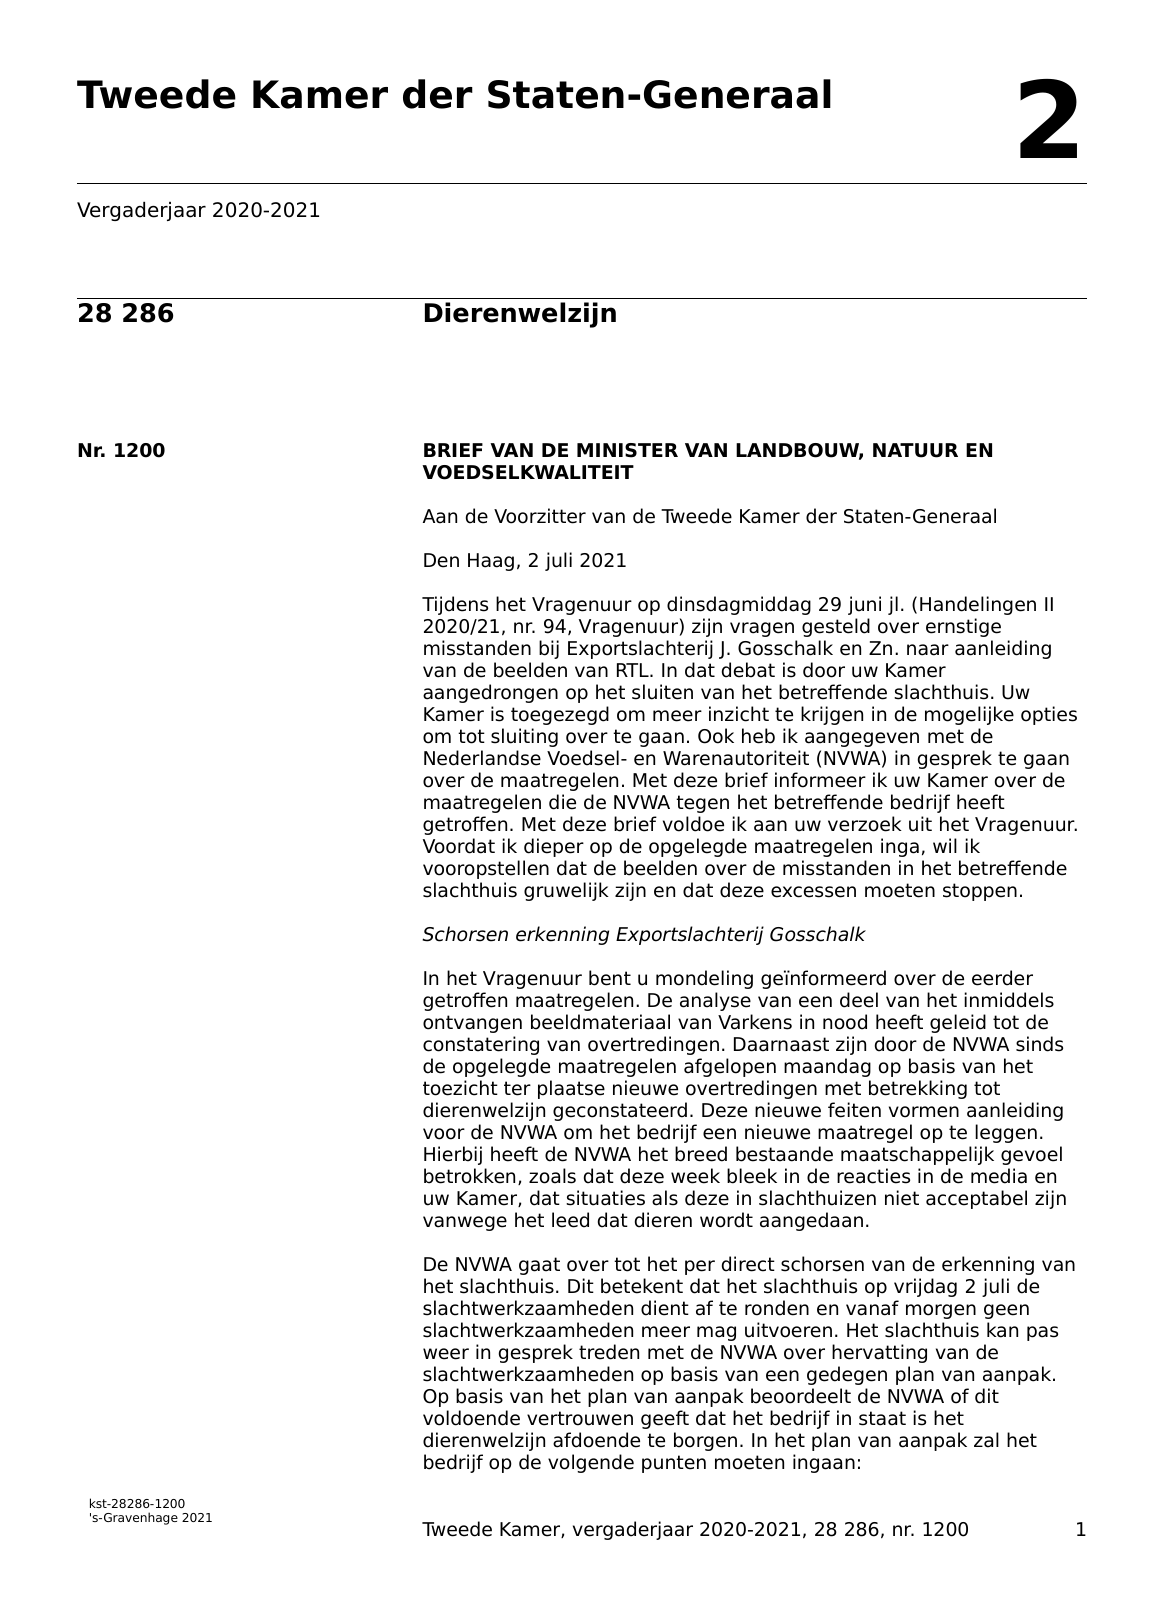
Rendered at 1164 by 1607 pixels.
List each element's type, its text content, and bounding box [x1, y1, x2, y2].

text Den Haag, 2 juli 2021 [422, 550, 1087, 572]
text 's-Gravenhage 2021 [88, 1511, 323, 1525]
subtitle 28 286 Dierenwelzijn [77, 299, 1087, 329]
subtitle Nr. 1200 BRIEF VAN DE MINISTER VAN LANDBOUW, NATUUR EN VOEDSELKWALITEIT [77, 440, 1087, 484]
table_header 2 [886, 59, 1087, 183]
subtitle Schorsen erkenning Exportslachterij Gosschalk [422, 924, 1087, 946]
text Tijdens het Vragenuur op dinsdagmiddag 29 juni jl. (Handelingen II 2020/21, nr. 94, Vragenuur) zijn vragen gesteld over ernstige misstanden bij Exportslachterij J. Gosschalk en Zn. naar aanleiding van de beelden van RTL. In dat debat is door uw Kamer aangedrongen op het sluiten van het betreffende slachthuis. Uw Kamer is toegezegd om meer inzicht te krijgen in de mogelijke opties om tot sluiting over te gaan. Ook heb ik aangegeven met de Nederlandse Voedsel- en Warenautoriteit (NVWA) in gesprek te gaan over de maatregelen. Met deze brief informeer ik uw Kamer over de maatregelen die de NVWA tegen het betreffende bedrijf heeft getroffen. Met deze brief voldoe ik aan uw verzoek uit het Vragenuur. Voordat ik dieper op de opgelegde maatregelen inga, wil ik vooropstellen dat de beelden over de misstanden in het betreffende slachthuis gruwelijk zijn en dat deze excessen moeten stoppen. [422, 594, 1087, 902]
text De NVWA gaat over tot het per direct schorsen van de erkenning van het slachthuis. Dit betekent dat het slachthuis op vrijdag 2 juli de slachtwerkzaamheden dient af te ronden en vanaf morgen geen slachtwerkzaamheden meer mag uitvoeren. Het slachthuis kan pas weer in gesprek treden met de NVWA over hervatting van de slachtwerkzaamheden op basis van een gedegen plan van aanpak. Op basis van het plan van aanpak beoordeelt de NVWA of dit voldoende vertrouwen geeft dat het bedrijf in staat is het dierenwelzijn afdoende te borgen. In het plan van aanpak zal het bedrijf op de volgende punten moeten ingaan: [422, 1254, 1087, 1474]
text kst-28286-1200 [88, 1497, 323, 1511]
text Aan de Voorzitter van de Tweede Kamer der Staten-Generaal [422, 506, 1087, 528]
text In het Vragenuur bent u mondeling geïnformeerd over de eerder getroffen maatregelen. De analyse van een deel van het inmiddels ontvangen beeldmateriaal van Varkens in nood heeft geleid tot de constatering van overtredingen. Daarnaast zijn door de NVWA sinds de opgelegde maatregelen afgelopen maandag op basis van het toezicht ter plaatse nieuwe overtredingen met betrekking tot dierenwelzijn geconstateerd. Deze nieuwe feiten vormen aanleiding voor de NVWA om het bedrijf een nieuwe maatregel op te leggen. Hierbij heeft de NVWA het breed bestaande maatschappelijk gevoel betrokken, zoals dat deze week bleek in de reacties in de media en uw Kamer, dat situaties als deze in slachthuizen niet acceptabel zijn vanwege het leed dat dieren wordt aangedaan. [422, 968, 1087, 1232]
table_header Tweede Kamer der Staten-Generaal [77, 59, 886, 183]
table_cell Vergaderjaar 2020-2021 [77, 184, 1087, 298]
